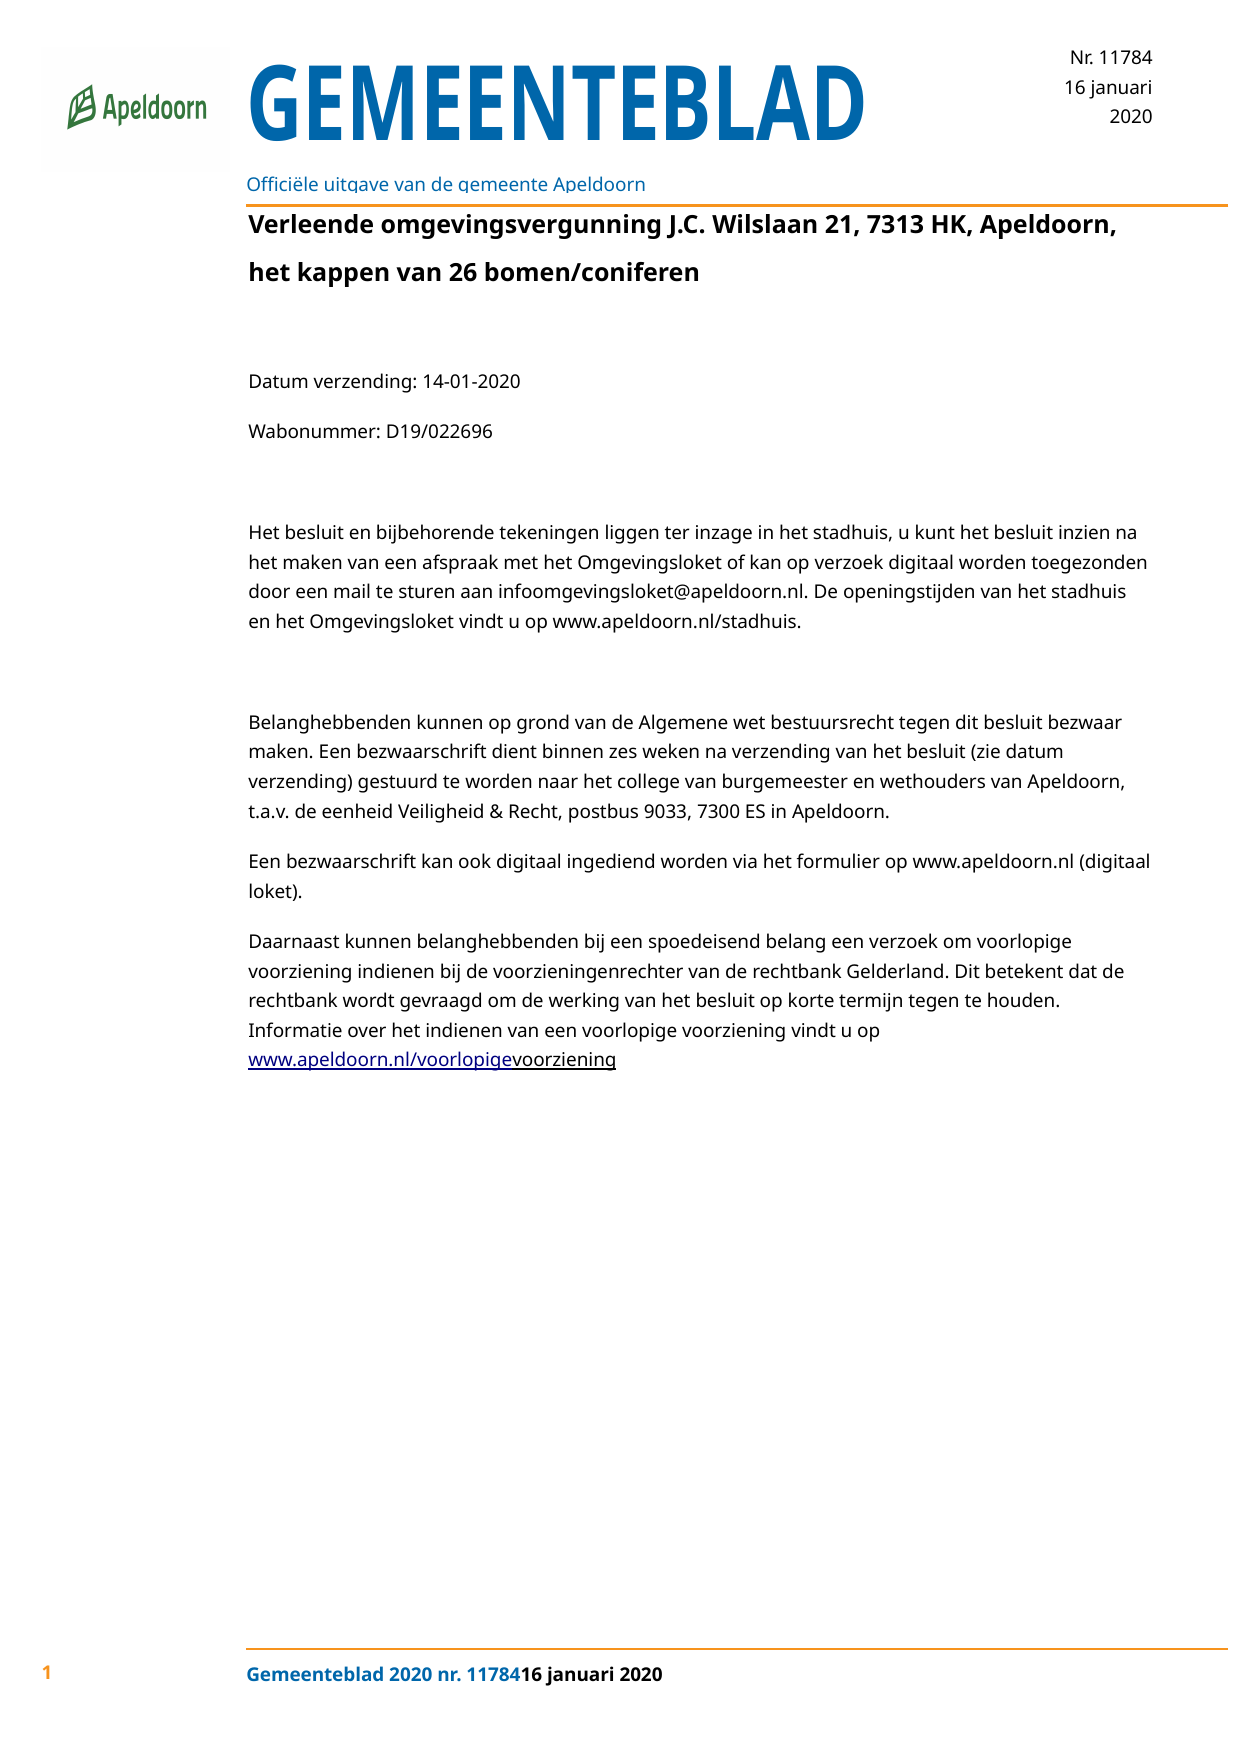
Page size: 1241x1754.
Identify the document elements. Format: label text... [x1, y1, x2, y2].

text Wabonummer: D19/022696 [248, 419, 1152, 444]
picture [41, 47, 231, 172]
text Een bezwaarschrift kan ook digitaal ingediend worden via het formulier op www.apeldoorn.nl (digitaal loket). [248, 848, 1152, 904]
text Het besluit en bijbehorende tekeningen liggen ter inzage in het stadhuis, u kunt het besluit inzien na het maken van een afspraak met het Omgevingsloket of kan op verzoek digitaal worden toegezonden door een mail te sturen aan infoomgevingsloket@apeldoorn.nl. De openingstijden van het stadhuis en het Omgevingsloket vindt u op www.apeldoorn.nl/stadhuis. [248, 519, 1152, 634]
text Daarnaast kunnen belanghebbenden bij een spoedeisend belang een verzoek om voorlopige voorziening indienen bij de voorzieningenrechter van de rechtbank Gelderland. Dit betekent dat de rechtbank wordt gevraagd om de werking van het besluit op korte termijn tegen te houden. Informatie over het indienen van een voorlopige voorziening vindt u op www.apeldoorn.nl/voorlopigevoorziening [248, 928, 1152, 1072]
text Belanghebbenden kunnen op grond van de Algemene wet bestuursrecht tegen dit besluit bezwaar maken. Een bezwaarschrift dient binnen zes weken na verzending van het besluit (zie datum verzending) gestuurd te worden naar het college van burgemeester en wethouders van Apeldoorn, t.a.v. de eenheid Veiligheid & Recht, postbus 9033, 7300 ES in Apeldoorn. [248, 709, 1152, 824]
text Datum verzending: 14-01-2020 [248, 368, 1152, 394]
text Verleende omgevingsvergunning J.C. Wilslaan 21, 7313 HK, Apeldoorn, het kappen van 26 bomen/coniferen [248, 207, 1152, 288]
